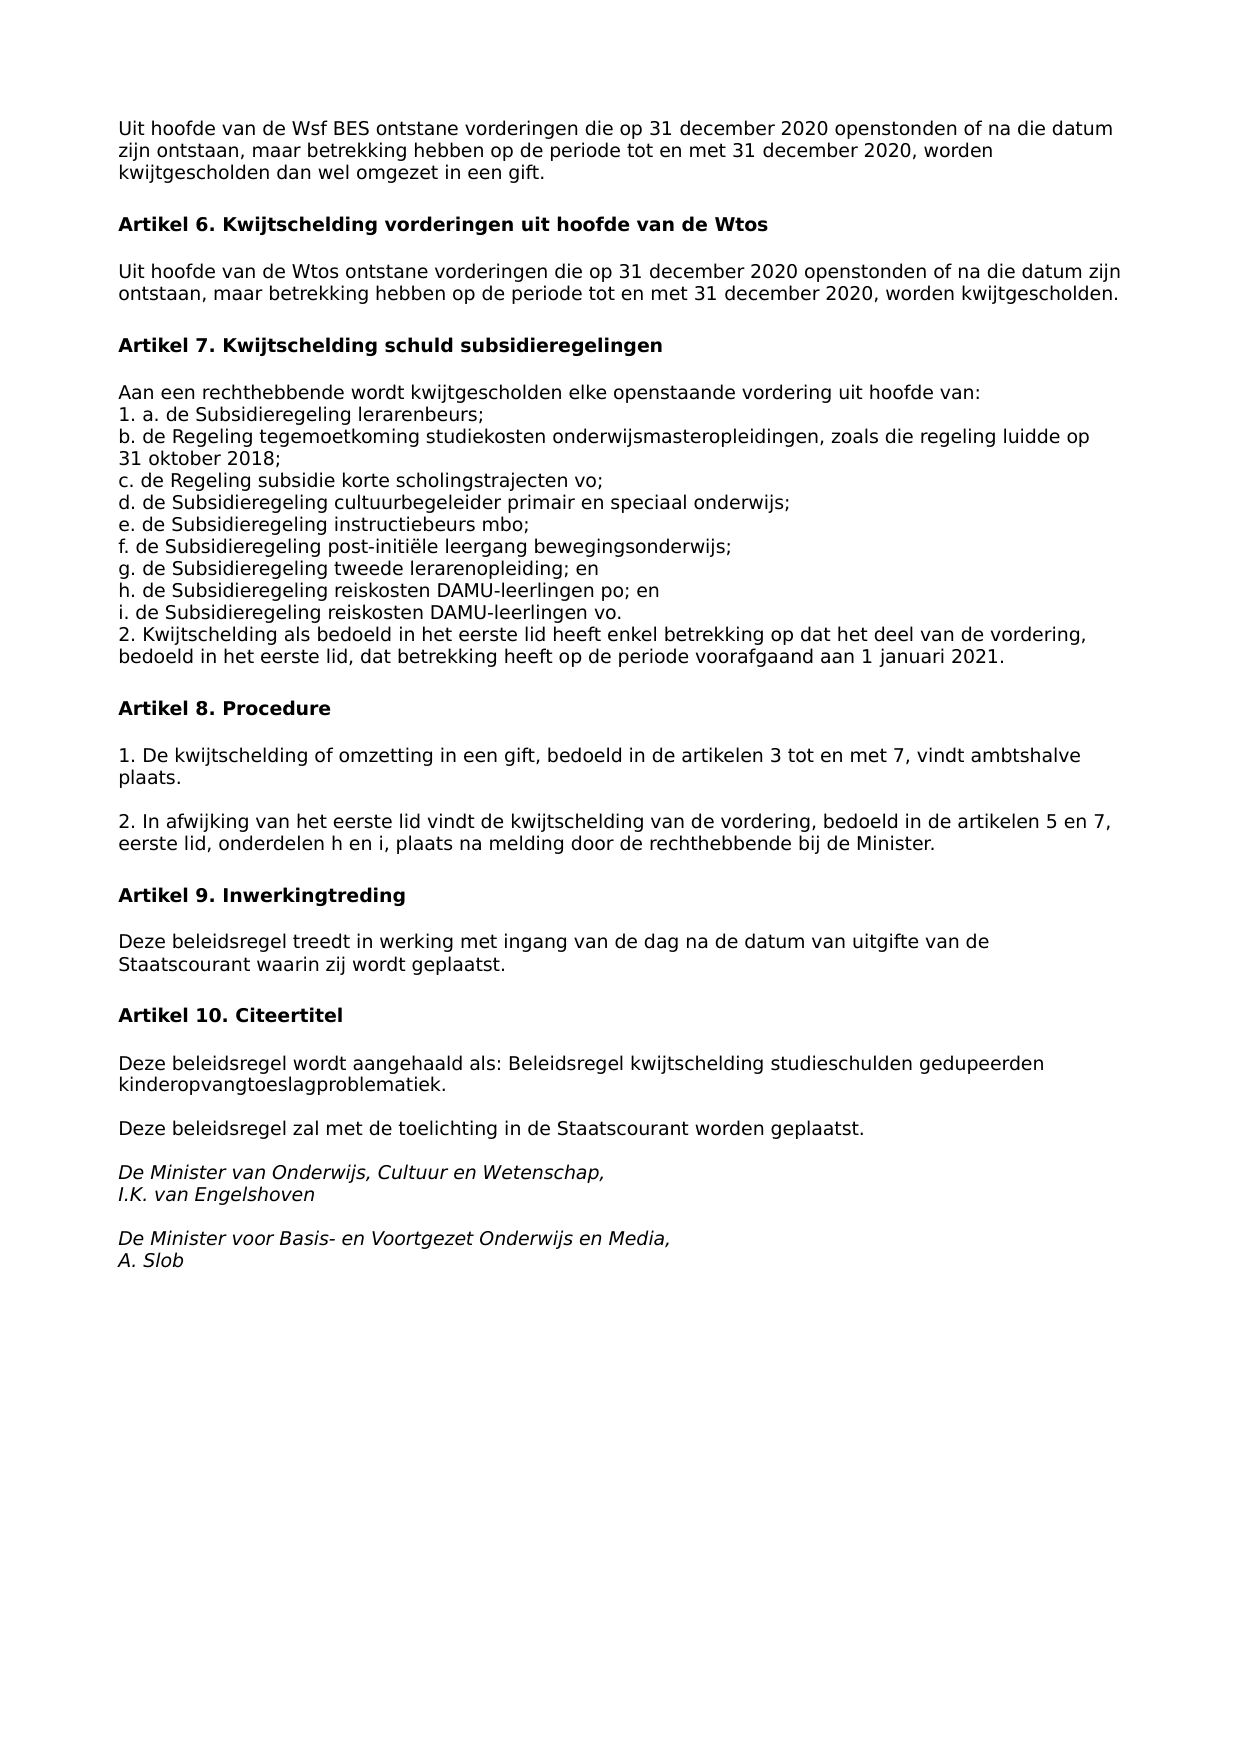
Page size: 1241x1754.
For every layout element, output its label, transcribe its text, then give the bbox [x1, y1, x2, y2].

text 1. De kwijtschelding of omzetting in een gift, bedoeld in de artikelen 3 tot en met 7, vindt ambtshalve plaats. [118, 745, 1122, 789]
text h. de Subsidieregeling reiskosten DAMU-leerlingen po; en [118, 580, 1122, 602]
text d. de Subsidieregeling cultuurbegeleider primair en speciaal onderwijs; [118, 492, 1122, 514]
text b. de Regeling tegemoetkoming studiekosten onderwijsmasteropleidingen, zoals die regeling luidde op 31 oktober 2018; [118, 426, 1122, 470]
text De Minister van Onderwijs, Cultuur en Wetenschap, I.K. van Engelshoven [118, 1162, 1122, 1206]
subtitle Artikel 10. Citeertitel [118, 1005, 1122, 1027]
text 2. In afwijking van het eerste lid vindt de kwijtschelding van de vordering, bedoeld in de artikelen 5 en 7, eerste lid, onderdelen h en i, plaats na melding door de rechthebbende bij de Minister. [118, 811, 1122, 854]
text 1. a. de Subsidieregeling lerarenbeurs; [118, 404, 1122, 426]
text i. de Subsidieregeling reiskosten DAMU-leerlingen vo. [118, 602, 1122, 624]
text Deze beleidsregel wordt aangehaald als: Beleidsregel kwijtschelding studieschulden gedupeerden kinderopvangtoeslagproblematiek. [118, 1052, 1122, 1096]
text Uit hoofde van de Wsf BES ontstane vorderingen die op 31 december 2020 openstonden of na die datum zijn ontstaan, maar betrekking hebben op de periode tot en met 31 december 2020, worden kwijtgescholden dan wel omgezet in een gift. [118, 118, 1122, 184]
text Aan een rechthebbende wordt kwijtgescholden elke openstaande vordering uit hoofde van: [118, 382, 1122, 404]
text f. de Subsidieregeling post-initiële leergang bewegingsonderwijs; [118, 536, 1122, 558]
text Uit hoofde van de Wtos ontstane vorderingen die op 31 december 2020 openstonden of na die datum zijn ontstaan, maar betrekking hebben op de periode tot en met 31 december 2020, worden kwijtgescholden. [118, 261, 1122, 305]
text Deze beleidsregel treedt in werking met ingang van de dag na de datum van uitgifte van de Staatscourant waarin zij wordt geplaatst. [118, 931, 1122, 975]
subtitle Artikel 9. Inwerkingtreding [118, 884, 1122, 906]
subtitle Artikel 8. Procedure [118, 698, 1122, 720]
text 2. Kwijtschelding als bedoeld in het eerste lid heeft enkel betrekking op dat het deel van de vordering, bedoeld in het eerste lid, dat betrekking heeft op de periode voorafgaand aan 1 januari 2021. [118, 624, 1122, 668]
text c. de Regeling subsidie korte scholingstrajecten vo; [118, 470, 1122, 492]
subtitle Artikel 6. Kwijtschelding vorderingen uit hoofde van de Wtos [118, 214, 1122, 236]
text Deze beleidsregel zal met de toelichting in de Staatscourant worden geplaatst. [118, 1118, 1122, 1140]
text g. de Subsidieregeling tweede lerarenopleiding; en [118, 558, 1122, 580]
text e. de Subsidieregeling instructiebeurs mbo; [118, 514, 1122, 536]
text De Minister voor Basis- en Voortgezet Onderwijs en Media, A. Slob [118, 1228, 1122, 1272]
subtitle Artikel 7. Kwijtschelding schuld subsidieregelingen [118, 335, 1122, 357]
